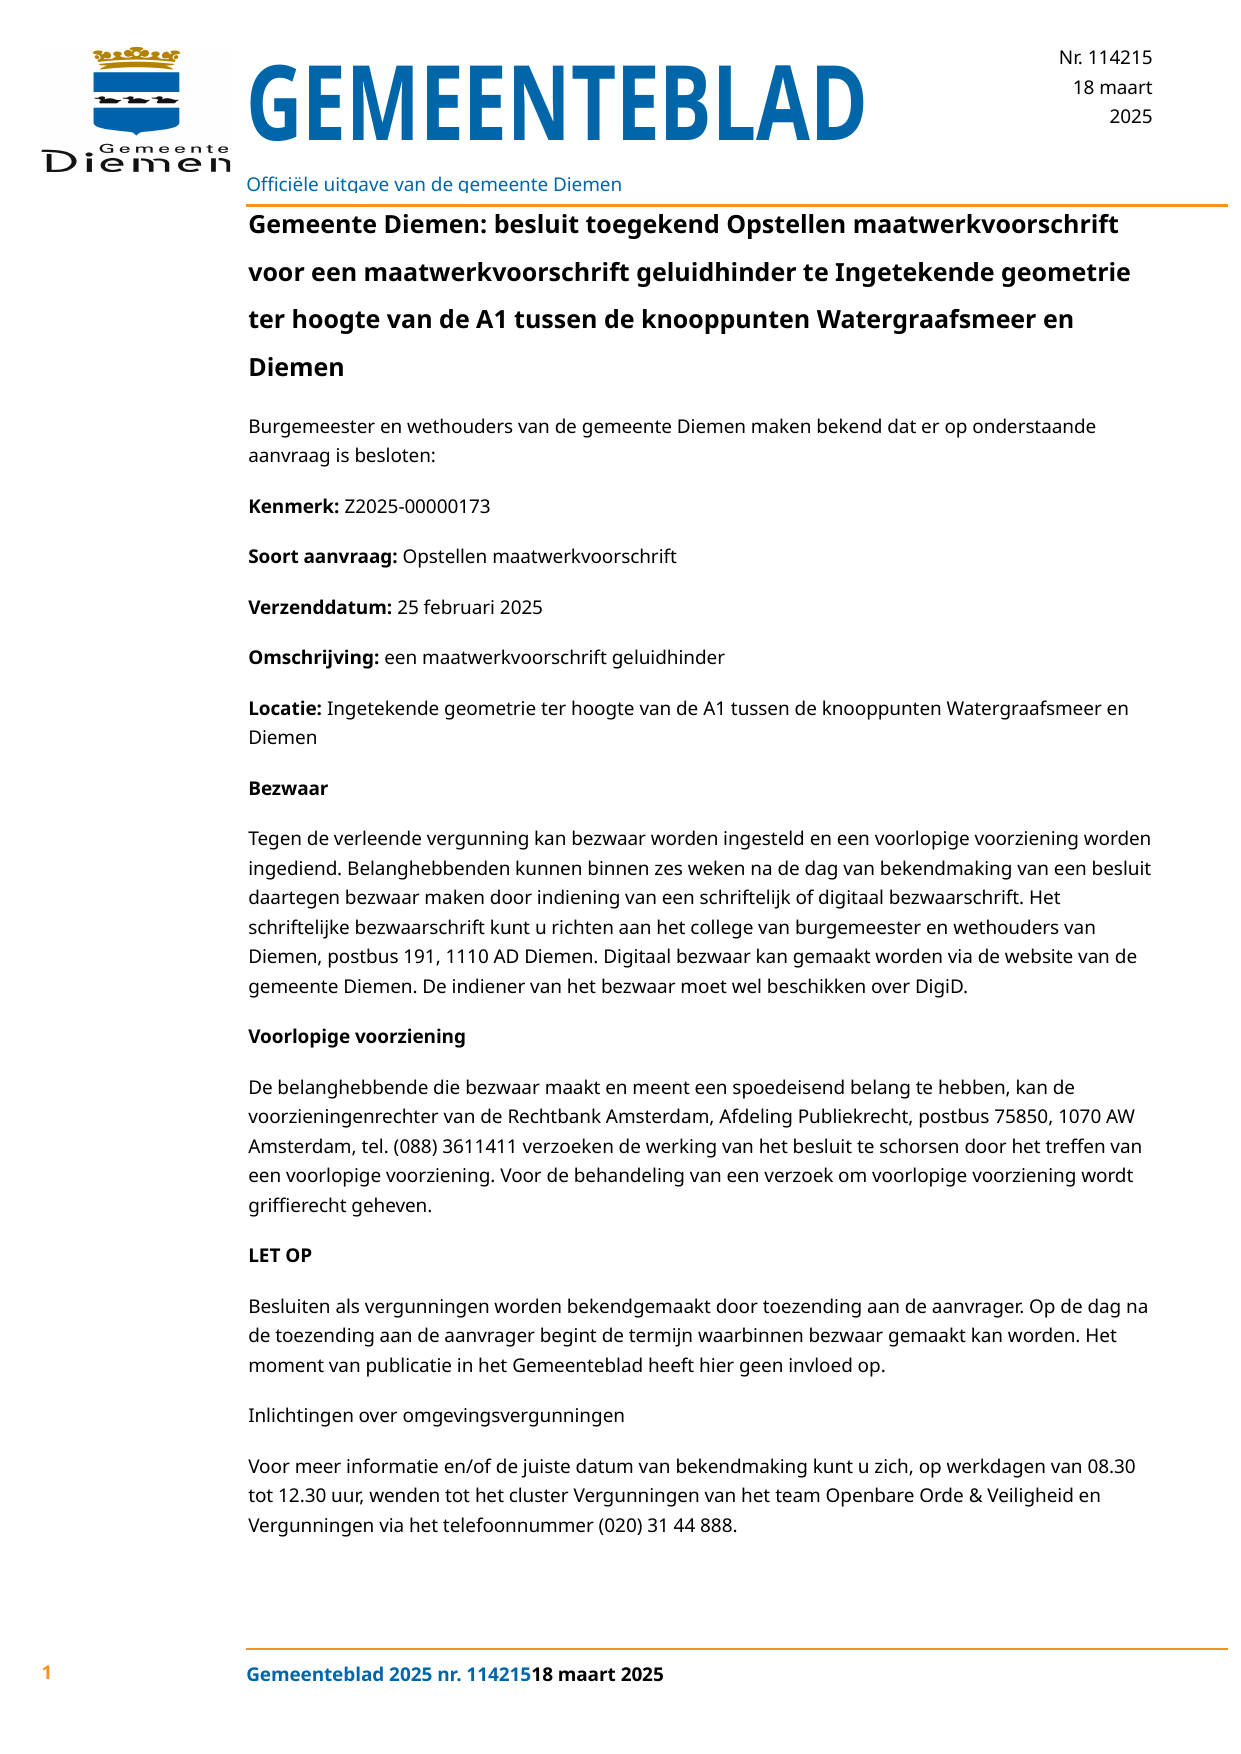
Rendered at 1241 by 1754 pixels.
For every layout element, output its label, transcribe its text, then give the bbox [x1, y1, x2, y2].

text Bezwaar [248, 775, 1152, 801]
text Gemeente Diemen: besluit toegekend Opstellen maatwerkvoorschrift voor een maatwerkvoorschrift geluidhinder te Ingetekende geometrie ter hoogte van de A1 tussen de knooppunten Watergraafsmeer en Diemen [248, 207, 1152, 384]
text De belanghebbende die bezwaar maakt en meent een spoedeisend belang te hebben, kan de voorzieningenrechter van de Rechtbank Amsterdam, Afdeling Publiekrecht, postbus 75850, 1070 AW Amsterdam, tel. (088) 3611411 verzoeken de werking van het besluit te schorsen door het treffen van een voorlopige voorziening. Voor de behandeling van een verzoek om voorlopige voorziening wordt griffierecht geheven. [248, 1074, 1152, 1218]
text Tegen de verleende vergunning kan bezwaar worden ingesteld en een voorlopige voorziening worden ingediend. Belanghebbenden kunnen binnen zes weken na de dag van bekendmaking van een besluit daartegen bezwaar maken door indiening van een schriftelijk of digitaal bezwaarschrift. Het schriftelijke bezwaarschrift kunt u richten aan het college van burgemeester en wethouders van Diemen, postbus 191, 1110 AD Diemen. Digitaal bezwaar kan gemaakt worden via de website van de gemeente Diemen. De indiener van het bezwaar moet wel beschikken over DigiD. [248, 825, 1152, 999]
text Voorlopige voorziening [248, 1023, 1152, 1049]
text LET OP [248, 1243, 1152, 1268]
text Omschrijving: een maatwerkvoorschrift geluidhinder [248, 644, 1152, 670]
text Verzenddatum: 25 februari 2025 [248, 594, 1152, 620]
text Kenmerk: Z2025-00000173 [248, 493, 1152, 519]
text Inlichtingen over omgevingsvergunningen [248, 1403, 1152, 1428]
text Besluiten als vergunningen worden bekendgemaakt door toezending aan de aanvrager. Op de dag na de toezending aan de aanvrager begint de termijn waarbinnen bezwaar gemaakt kan worden. Het moment van publicatie in het Gemeenteblad heeft hier geen invloed op. [248, 1293, 1152, 1378]
text Burgemeester en wethouders van de gemeente Diemen maken bekend dat er op onderstaande aanvraag is besloten: [248, 413, 1152, 468]
text Locatie: Ingetekende geometrie ter hoogte van de A1 tussen de knooppunten Watergraafsmeer en Diemen [248, 695, 1152, 750]
text Voor meer informatie en/of de juiste datum van bekendmaking kunt u zich, op werkdagen van 08.30 tot 12.30 uur, wenden tot het cluster Vergunningen van het team Openbare Orde & Veiligheid en Vergunningen via het telefoonnummer (020) 31 44 888. [248, 1453, 1152, 1538]
picture [41, 47, 231, 172]
text Soort aanvraag: Opstellen maatwerkvoorschrift [248, 543, 1152, 569]
